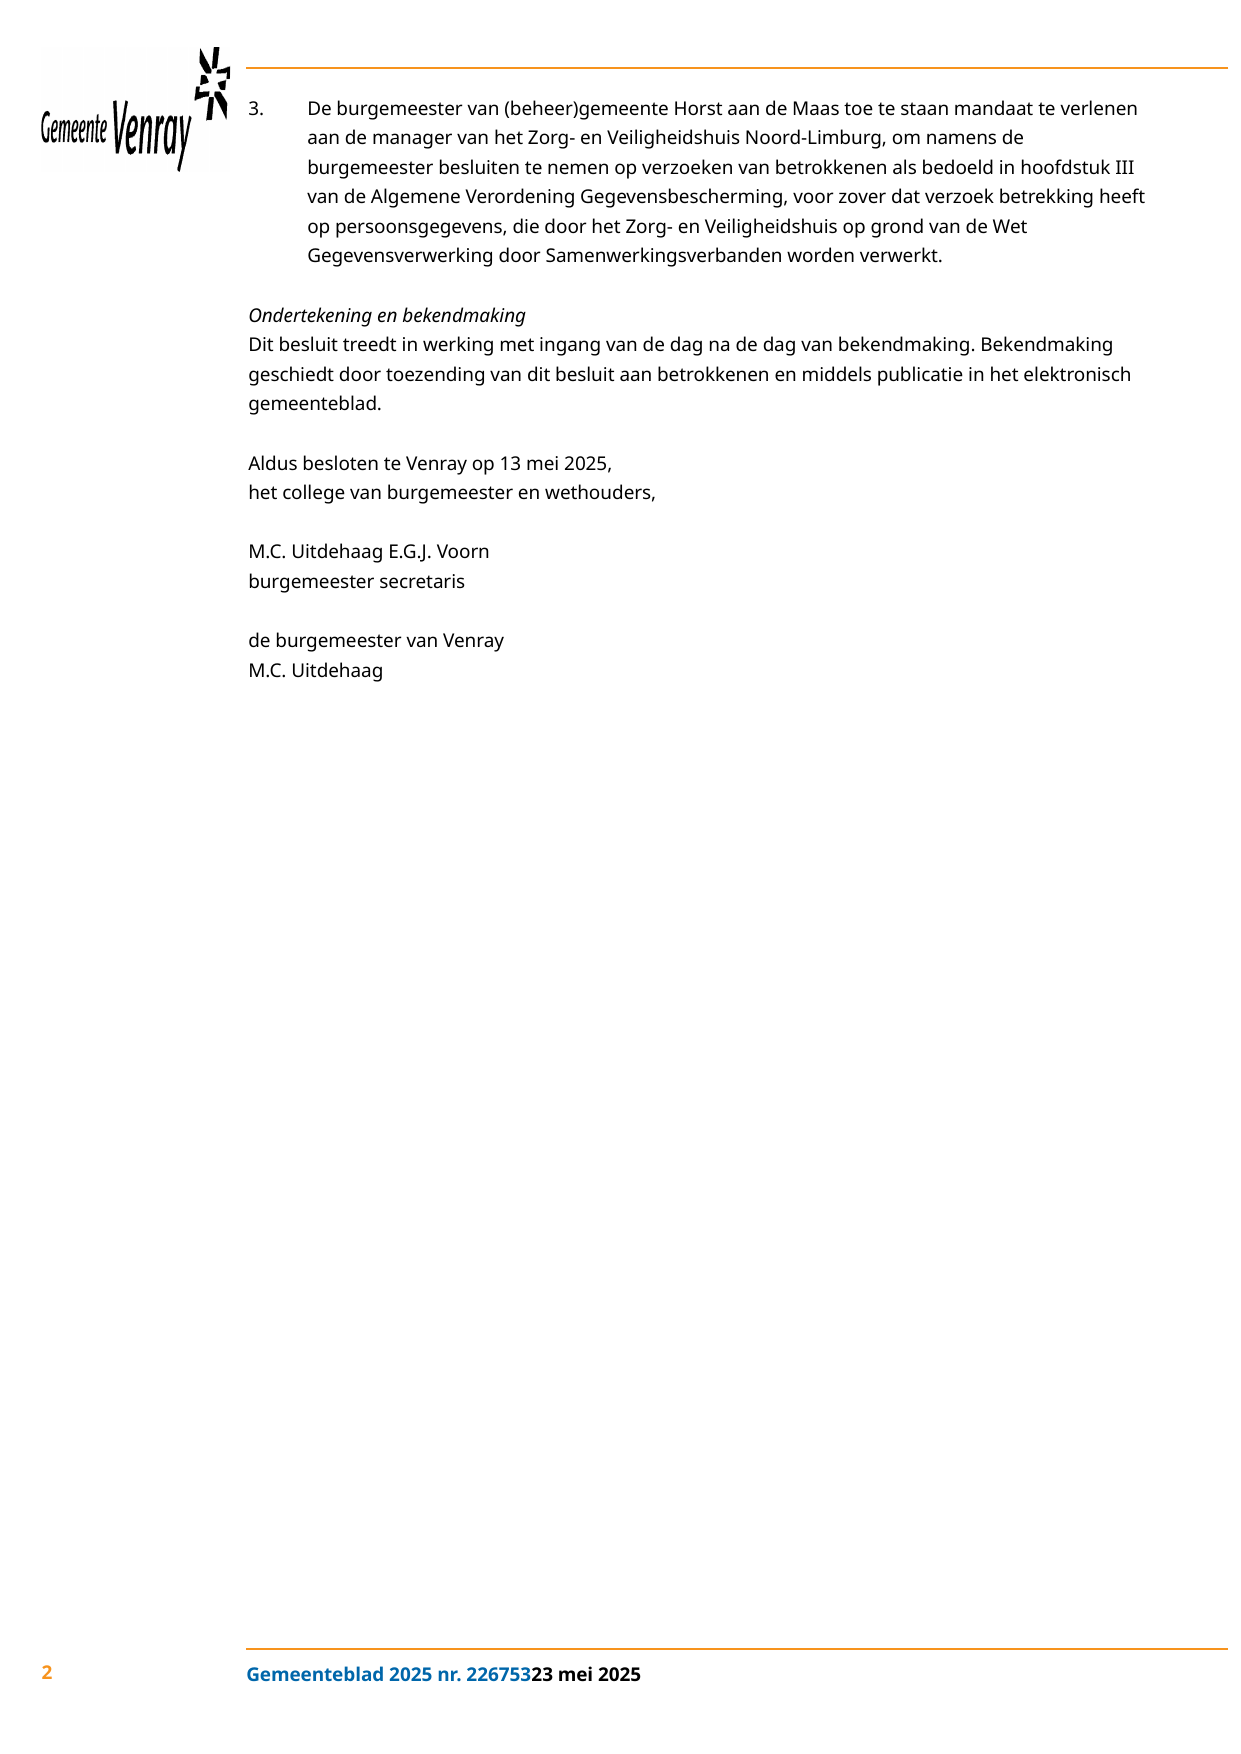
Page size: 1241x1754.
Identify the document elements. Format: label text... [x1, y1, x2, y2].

list De burgemeester van (beheer)gemeente Horst aan de Maas toe te staan mandaat te verlenen aan de manager van het Zorg- en Veiligheidshuis Noord-Limburg, om namens de burgemeester besluiten te nemen op verzoeken van betrokkenen als bedoeld in hoofdstuk III van de Algemene Verordening Gegevensbescherming, voor zover dat verzoek betrekking heeft op persoonsgegevens, die door het Zorg- en Veiligheidshuis op grond van de Wet Gegevensverwerking door Samenwerkingsverbanden worden verwerkt. [248, 95, 1152, 268]
text Ondertekening en bekendmaking [248, 302, 1152, 328]
text Dit besluit treedt in werking met ingang van de dag na de dag van bekendmaking. Bekendmaking geschiedt door toezending van dit besluit aan betrokkenen en middels publicatie in het elektronisch gemeenteblad. [248, 331, 1152, 416]
text burgemeester secretaris [248, 568, 1152, 594]
picture [41, 47, 231, 172]
text M.C. Uitdehaag E.G.J. Voorn [248, 538, 1152, 564]
text M.C. Uitdehaag [248, 657, 1152, 683]
text de burgemeester van Venray [248, 627, 1152, 653]
text Aldus besloten te Venray op 13 mei 2025, [248, 450, 1152, 476]
text het college van burgemeester en wethouders, [248, 479, 1152, 505]
